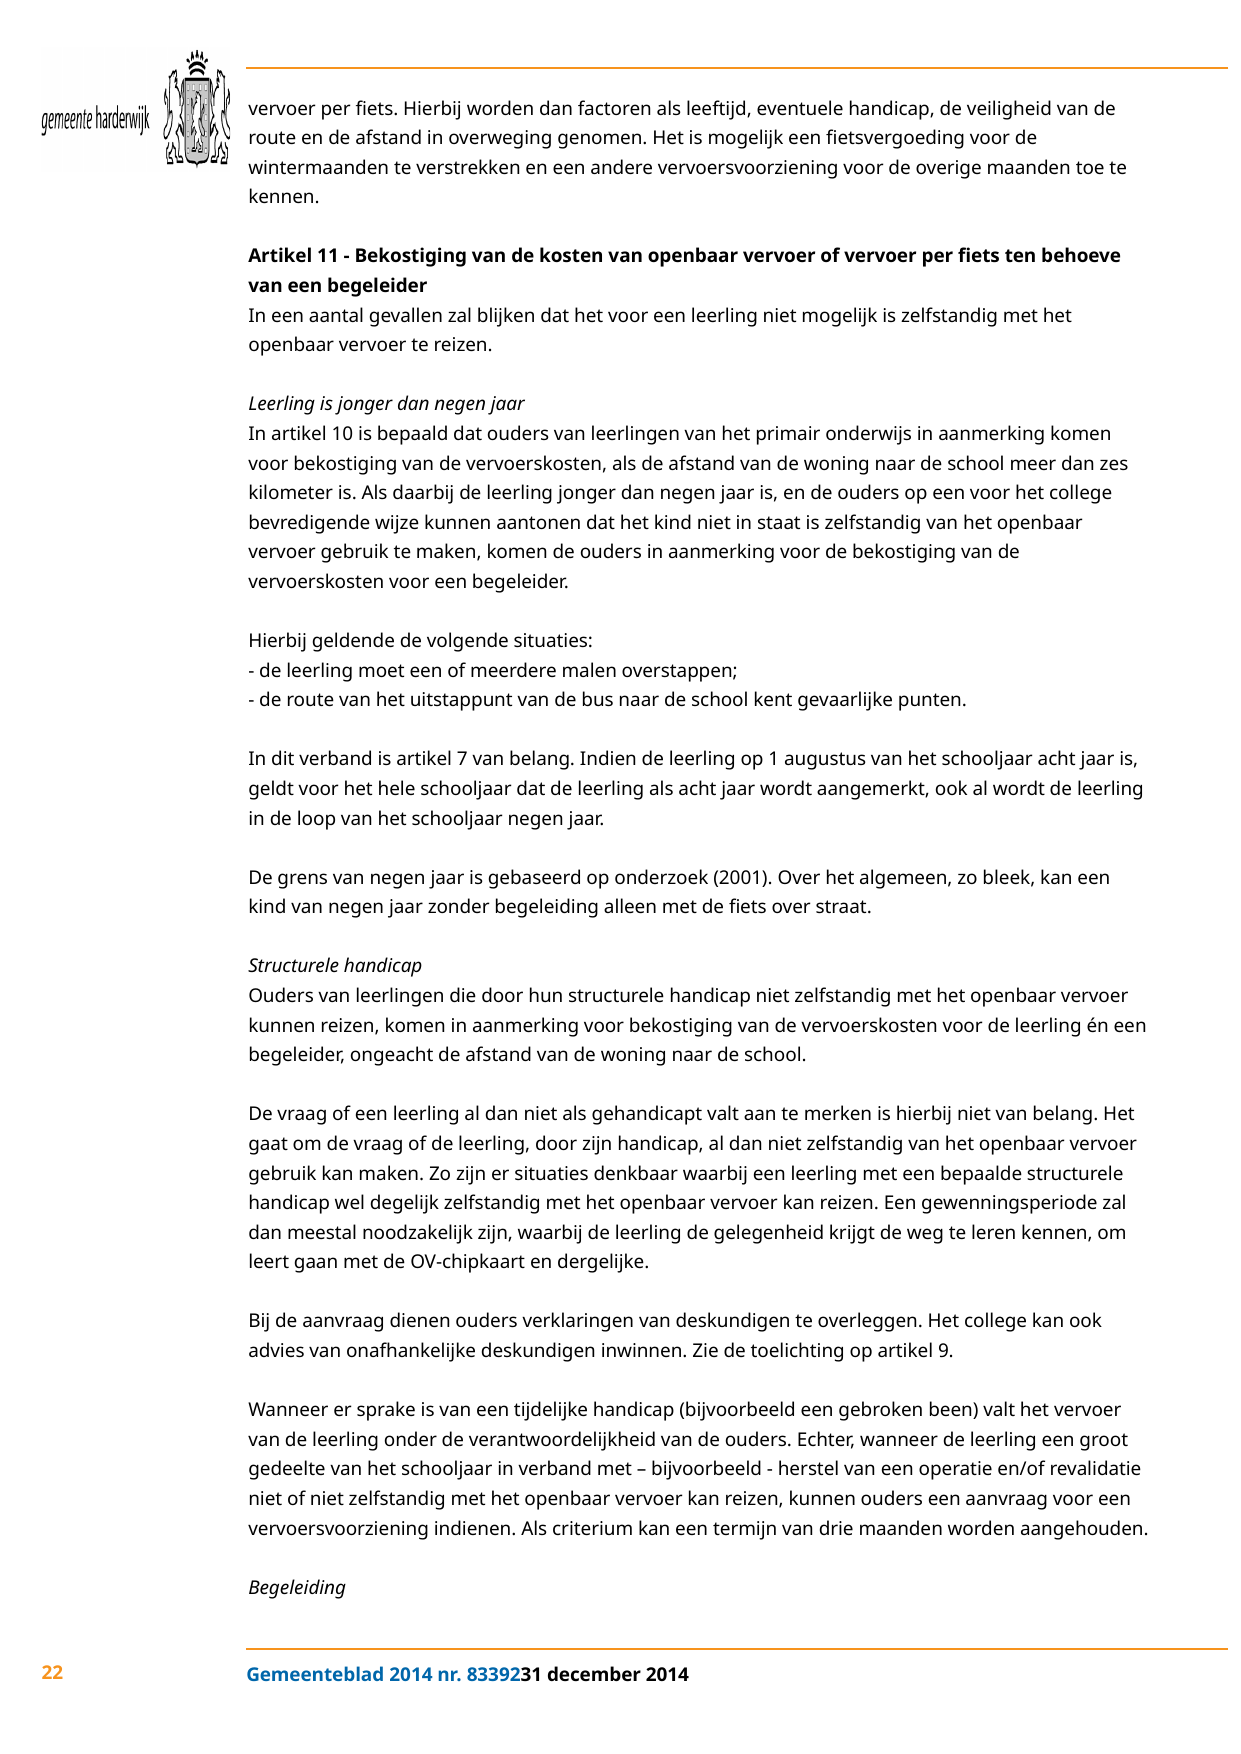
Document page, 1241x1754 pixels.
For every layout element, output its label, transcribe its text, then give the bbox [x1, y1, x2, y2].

text Begeleiding [248, 1574, 1152, 1600]
text Artikel 11 - Bekostiging van de kosten van openbaar vervoer of vervoer per fiets ten behoeve van een begeleider [248, 243, 1152, 298]
text In artikel 10 is bepaald dat ouders van leerlingen van het primair onderwijs in aanmerking komen voor bekostiging van de vervoerskosten, als de afstand van de woning naar de school meer dan zes kilometer is. Als daarbij de leerling jonger dan negen jaar is, en de ouders op een voor het college bevredigende wijze kunnen aantonen dat het kind niet in staat is zelfstandig van het openbaar vervoer gebruik te maken, komen de ouders in aanmerking voor de bekostiging van de vervoerskosten voor een begeleider. [248, 420, 1152, 594]
text Wanneer er sprake is van een tijdelijke handicap (bijvoorbeeld een gebroken been) valt het vervoer van de leerling onder de verantwoordelijkheid van de ouders. Echter, wanneer de leerling een groot gedeelte van het schooljaar in verband met – bijvoorbeeld - herstel van een operatie en/of revalidatie niet of niet zelfstandig met het openbaar vervoer kan reizen, kunnen ouders een aanvraag voor een vervoersvoorziening indienen. Als criterium kan een termijn van drie maanden worden aangehouden. [248, 1396, 1152, 1541]
text Bij de aanvraag dienen ouders verklaringen van deskundigen te overleggen. Het college kan ook advies van onafhankelijke deskundigen inwinnen. Zie de toelichting op artikel 9. [248, 1308, 1152, 1363]
text In dit verband is artikel 7 van belang. Indien de leerling op 1 augustus van het schooljaar acht jaar is, geldt voor het hele schooljaar dat de leerling als acht jaar wordt aangemerkt, ook al wordt de leerling in de loop van het schooljaar negen jaar. [248, 746, 1152, 831]
text De vraag of een leerling al dan niet als gehandicapt valt aan te merken is hierbij niet van belang. Het gaat om de vraag of de leerling, door zijn handicap, al dan niet zelfstandig van het openbaar vervoer gebruik kan maken. Zo zijn er situaties denkbaar waarbij een leerling met een bepaalde structurele handicap wel degelijk zelfstandig met het openbaar vervoer kan reizen. Een gewenningsperiode zal dan meestal noodzakelijk zijn, waarbij de leerling de gelegenheid krijgt de weg te leren kennen, om leert gaan met de OV-chipkaart en dergelijke. [248, 1101, 1152, 1274]
text - de route van het uitstappunt van de bus naar de school kent gevaarlijke punten. [248, 686, 1152, 712]
text Hierbij geldende de volgende situaties: [248, 627, 1152, 653]
text De grens van negen jaar is gebaseerd op onderzoek (2001). Over het algemeen, zo bleek, kan een kind van negen jaar zonder begeleiding alleen met de fiets over straat. [248, 864, 1152, 919]
text vervoer per fiets. Hierbij worden dan factoren als leeftijd, eventuele handicap, de veiligheid van de route en de afstand in overweging genomen. Het is mogelijk een fietsvergoeding voor de wintermaanden te verstrekken en een andere vervoersvoorziening voor de overige maanden toe te kennen. [248, 95, 1152, 209]
text - de leerling moet een of meerdere malen overstappen; [248, 657, 1152, 683]
text Leerling is jonger dan negen jaar [248, 391, 1152, 416]
text Structurele handicap [248, 953, 1152, 978]
text In een aantal gevallen zal blijken dat het voor een leerling niet mogelijk is zelfstandig met het openbaar vervoer te reizen. [248, 302, 1152, 357]
picture [41, 47, 231, 172]
text Ouders van leerlingen die door hun structurele handicap niet zelfstandig met het openbaar vervoer kunnen reizen, komen in aanmerking voor bekostiging van de vervoerskosten voor de leerling én een begeleider, ongeacht de afstand van de woning naar de school. [248, 982, 1152, 1067]
